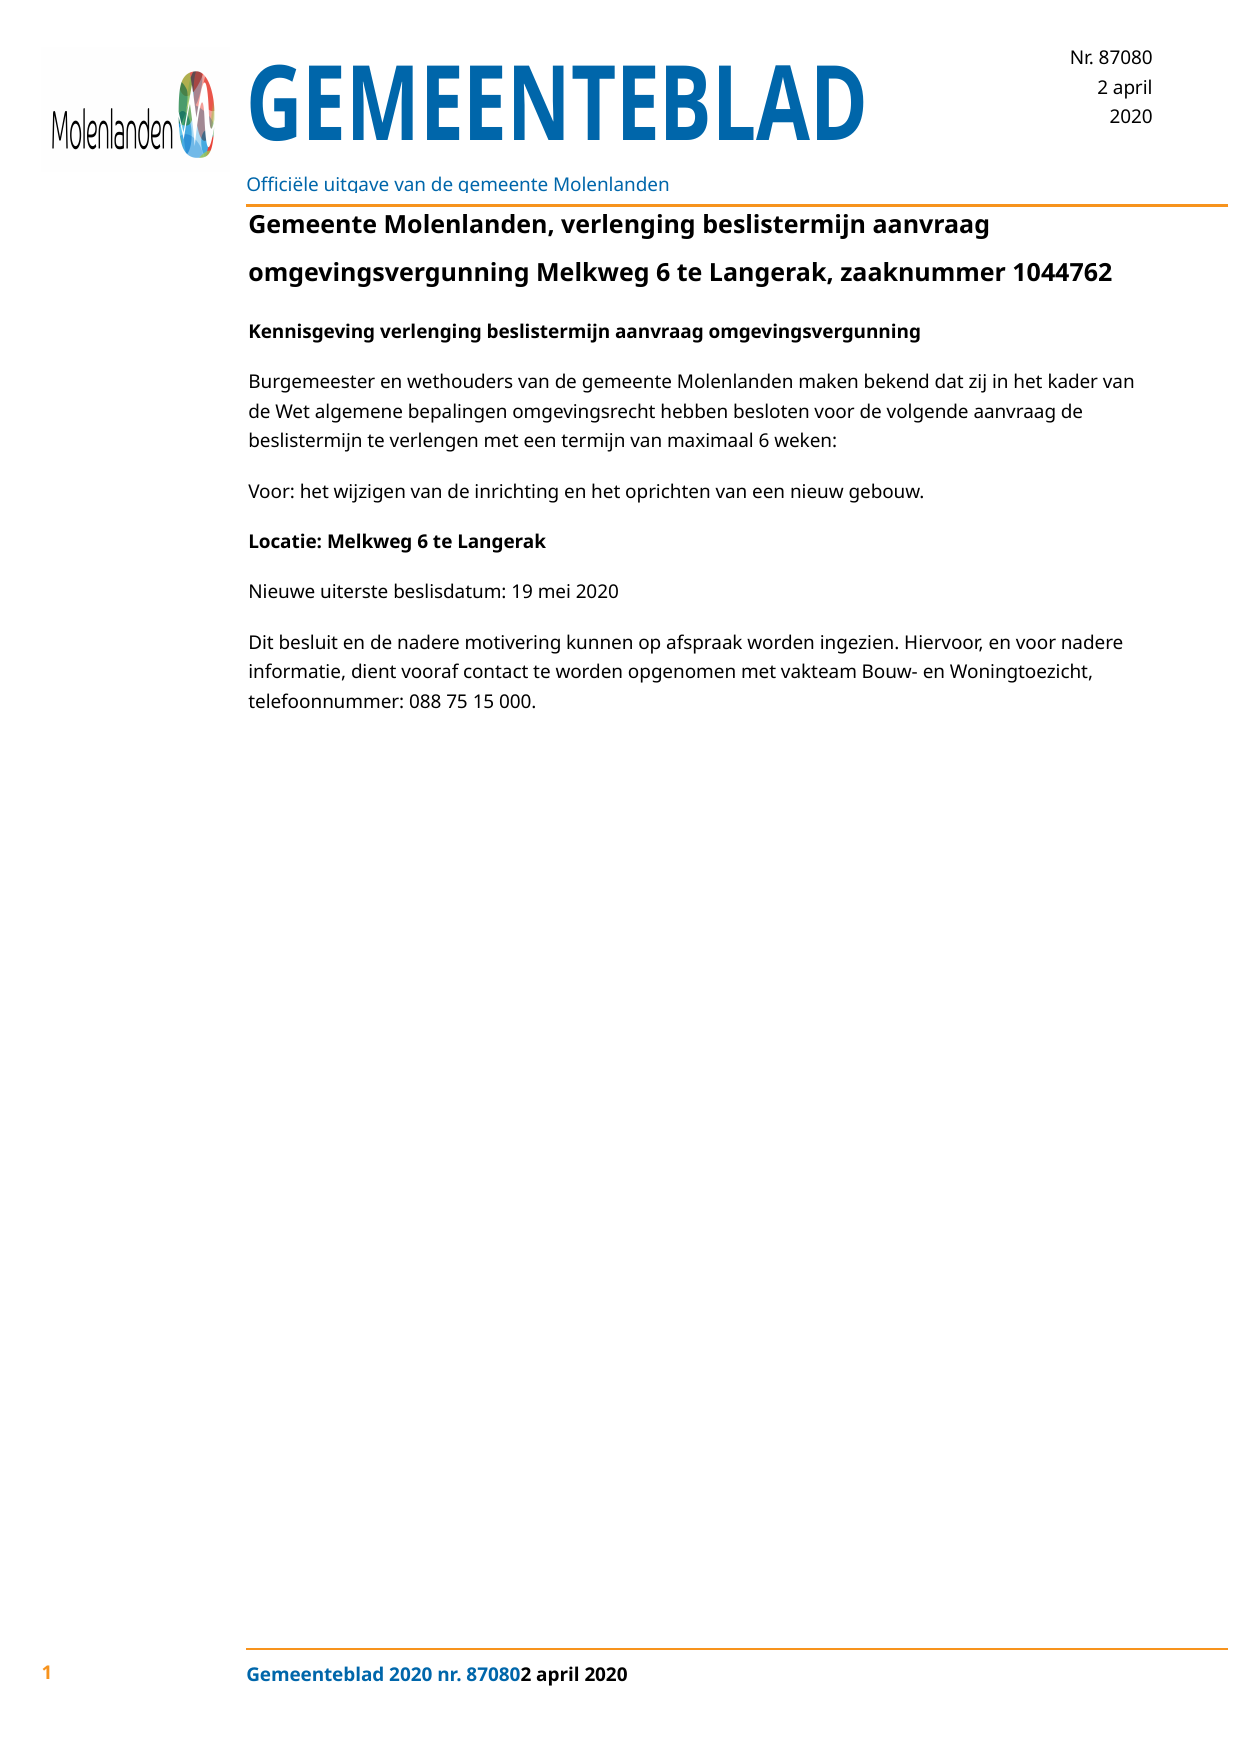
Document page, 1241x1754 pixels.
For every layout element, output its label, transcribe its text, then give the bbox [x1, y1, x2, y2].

text Dit besluit en de nadere motivering kunnen op afspraak worden ingezien. Hiervoor, en voor nadere informatie, dient vooraf contact te worden opgenomen met vakteam Bouw- en Woningtoezicht, telefoonnummer: 088 75 15 000. [248, 629, 1152, 714]
text Kennisgeving verlenging beslistermijn aanvraag omgevingsvergunning [248, 318, 1152, 344]
text Burgemeester en wethouders van de gemeente Molenlanden maken bekend dat zij in het kader van de Wet algemene bepalingen omgevingsrecht hebben besloten voor de volgende aanvraag de beslistermijn te verlengen met een termijn van maximaal 6 weken: [248, 368, 1152, 453]
text Locatie: Melkweg 6 te Langerak [248, 528, 1152, 554]
text Gemeente Molenlanden, verlenging beslistermijn aanvraag omgevingsvergunning Melkweg 6 te Langerak, zaaknummer 1044762 [248, 207, 1152, 288]
text Nieuwe uiterste beslisdatum: 19 mei 2020 [248, 579, 1152, 604]
text Voor: het wijzigen van de inrichting en het oprichten van een nieuw gebouw. [248, 478, 1152, 504]
picture [41, 47, 231, 172]
